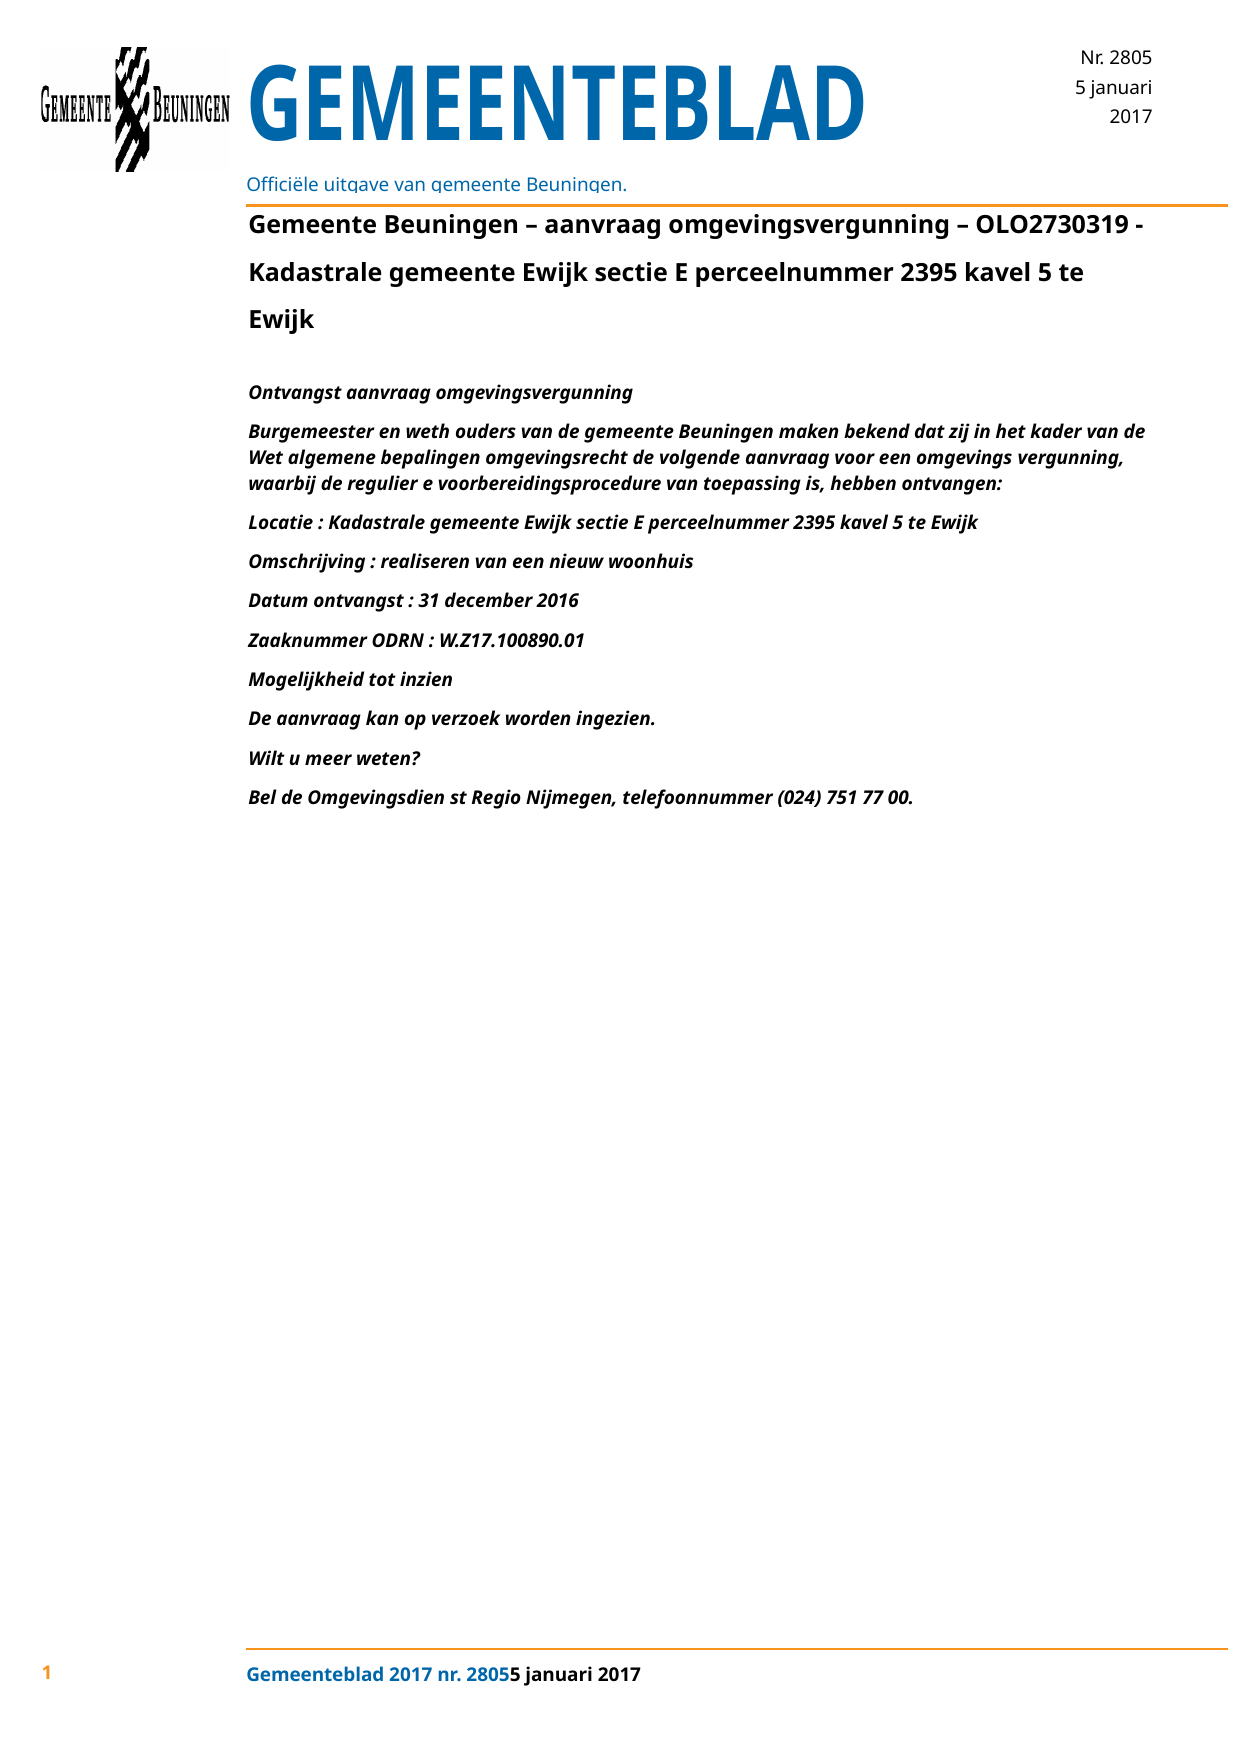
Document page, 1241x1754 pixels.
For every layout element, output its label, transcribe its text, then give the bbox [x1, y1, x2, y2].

text Burgemeester en weth ouders van de gemeente Beuningen maken bekend dat zij in het kader van de Wet algemene bepalingen omgevingsrecht de volgende aanvraag voor een omgevings vergunning, waarbij de regulier e voorbereidingsprocedure van toepassing is, hebben ontvangen: [248, 418, 1152, 496]
text Omschrijving : realiseren van een nieuw woonhuis [248, 548, 1152, 574]
text Datum ontvangst : 31 december 2016 [248, 588, 1152, 613]
text Zaaknummer ODRN : W.Z17.100890.01 [248, 627, 1152, 653]
picture [41, 47, 231, 172]
text Locatie : Kadastrale gemeente Ewijk sectie E perceelnummer 2395 kavel 5 te Ewijk [248, 509, 1152, 535]
text Ontvangst aanvraag omgevingsvergunning [248, 379, 1152, 405]
text De aanvraag kan op verzoek worden ingezien. [248, 705, 1152, 731]
text Mogelijkheid tot inzien [248, 666, 1152, 692]
text Bel de Omgevingsdien st Regio Nijmegen, telefoonnummer (024) 751 77 00. [248, 784, 1152, 810]
text Gemeente Beuningen – aanvraag omgevingsvergunning – OLO2730319 - Kadastrale gemeente Ewijk sectie E perceelnummer 2395 kavel 5 te Ewijk [248, 207, 1152, 336]
text Wilt u meer weten? [248, 745, 1152, 770]
